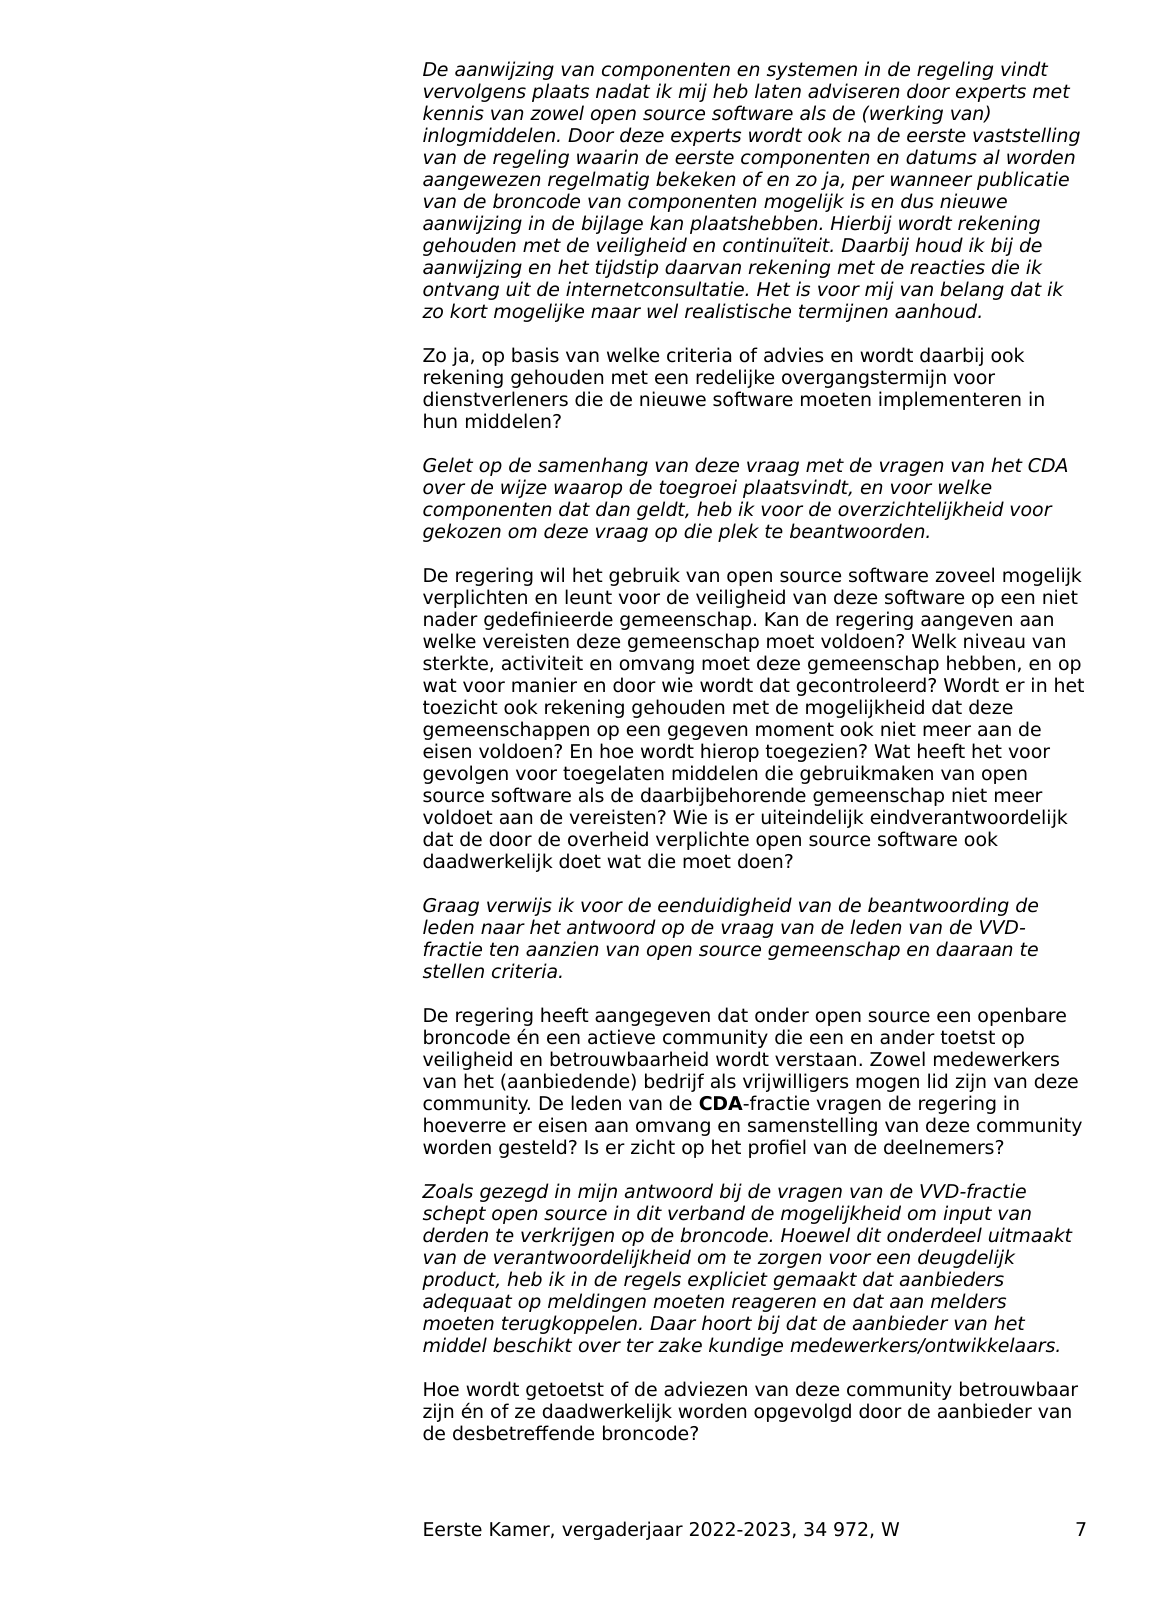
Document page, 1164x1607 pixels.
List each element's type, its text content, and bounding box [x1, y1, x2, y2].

text De regering heeft aangegeven dat onder open source een openbare broncode én een actieve community die een en ander toetst op veiligheid en betrouwbaarheid wordt verstaan. Zowel medewerkers van het (aanbiedende) bedrijf als vrijwilligers mogen lid zijn van deze community. De leden van de CDA-fractie vragen de regering in hoeverre er eisen aan omvang en samenstelling van deze community worden gesteld? Is er zicht op het profiel van de deelnemers? [422, 1005, 1087, 1159]
text Graag verwijs ik voor de eenduidigheid van de beantwoording de leden naar het antwoord op de vraag van de leden van de VVD-fractie ten aanzien van open source gemeenschap en daaraan te stellen criteria. [422, 895, 1087, 983]
text Hoe wordt getoetst of de adviezen van deze community betrouwbaar zijn én of ze daadwerkelijk worden opgevolgd door de aanbieder van de desbetreffende broncode? [422, 1379, 1087, 1445]
text Zoals gezegd in mijn antwoord bij de vragen van de VVD-fractie schept open source in dit verband de mogelijkheid om input van derden te verkrijgen op de broncode. Hoewel dit onderdeel uitmaakt van de verantwoordelijkheid om te zorgen voor een deugdelijk product, heb ik in de regels expliciet gemaakt dat aanbieders adequaat op meldingen moeten reageren en dat aan melders moeten terugkoppelen. Daar hoort bij dat de aanbieder van het middel beschikt over ter zake kundige medewerkers/ontwikkelaars. [422, 1181, 1087, 1357]
text De aanwijzing van componenten en systemen in de regeling vindt vervolgens plaats nadat ik mij heb laten adviseren door experts met kennis van zowel open source software als de (werking van) inlogmiddelen. Door deze experts wordt ook na de eerste vaststelling van de regeling waarin de eerste componenten en datums al worden aangewezen regelmatig bekeken of en zo ja, per wanneer publicatie van de broncode van componenten mogelijk is en dus nieuwe aanwijzing in de bijlage kan plaatshebben. Hierbij wordt rekening gehouden met de veiligheid en continuïteit. Daarbij houd ik bij de aanwijzing en het tijdstip daarvan rekening met de reacties die ik ontvang uit de internetconsultatie. Het is voor mij van belang dat ik zo kort mogelijke maar wel realistische termijnen aanhoud. [422, 59, 1087, 323]
text Gelet op de samenhang van deze vraag met de vragen van het CDA over de wijze waarop de toegroei plaatsvindt, en voor welke componenten dat dan geldt, heb ik voor de overzichtelijkheid voor gekozen om deze vraag op die plek te beantwoorden. [422, 455, 1087, 543]
text Zo ja, op basis van welke criteria of advies en wordt daarbij ook rekening gehouden met een redelijke overgangstermijn voor dienstverleners die de nieuwe software moeten implementeren in hun middelen? [422, 345, 1087, 433]
text De regering wil het gebruik van open source software zoveel mogelijk verplichten en leunt voor de veiligheid van deze software op een niet nader gedefinieerde gemeenschap. Kan de regering aangeven aan welke vereisten deze gemeenschap moet voldoen? Welk niveau van sterkte, activiteit en omvang moet deze gemeenschap hebben, en op wat voor manier en door wie wordt dat gecontroleerd? Wordt er in het toezicht ook rekening gehouden met de mogelijkheid dat deze gemeenschappen op een gegeven moment ook niet meer aan de eisen voldoen? En hoe wordt hierop toegezien? Wat heeft het voor gevolgen voor toegelaten middelen die gebruikmaken van open source software als de daarbijbehorende gemeenschap niet meer voldoet aan de vereisten? Wie is er uiteindelijk eindverantwoordelijk dat de door de overheid verplichte open source software ook daadwerkelijk doet wat die moet doen? [422, 565, 1087, 873]
